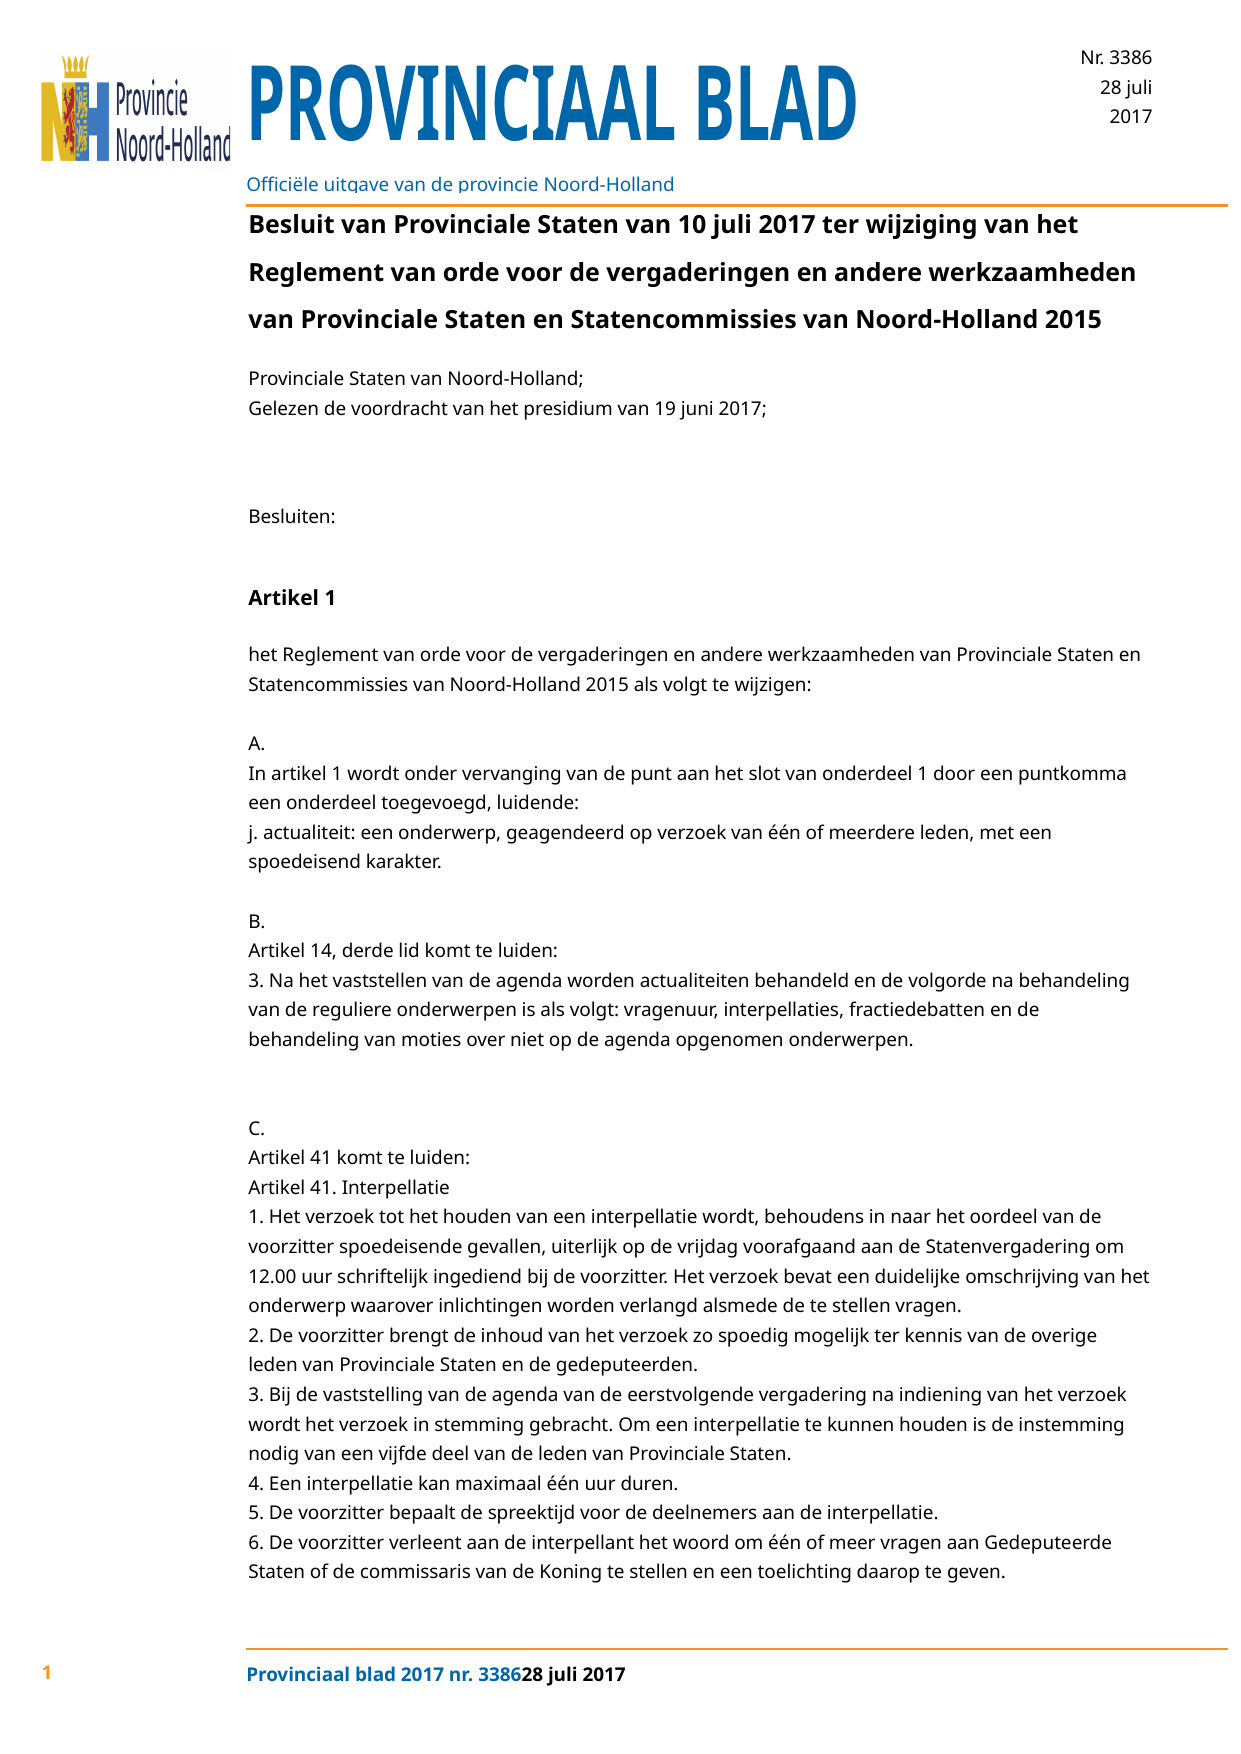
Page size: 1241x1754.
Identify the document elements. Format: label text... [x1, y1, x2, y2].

text 3. Bij de vaststelling van de agenda van de eerstvolgende vergadering na indiening van het verzoek wordt het verzoek in stemming gebracht. Om een interpellatie te kunnen houden is de instemming nodig van een vijfde deel van de leden van Provinciale Staten. [248, 1381, 1152, 1466]
text Provinciale Staten van Noord-Holland; [248, 366, 1152, 391]
text 1. Het verzoek tot het houden van een interpellatie wordt, behoudens in naar het oordeel van de [248, 1204, 1152, 1229]
text Artikel 14, derde lid komt te luiden: [248, 937, 1152, 963]
text 6. De voorzitter verleent aan de interpellant het woord om één of meer vragen aan Gedeputeerde Staten of de commissaris van de Koning te stellen en een toelichting daarop te geven. [248, 1529, 1152, 1584]
text 4. Een interpellatie kan maximaal één uur duren. [248, 1470, 1152, 1496]
text Besluiten: [248, 503, 1152, 529]
text C. [248, 1115, 1152, 1141]
text voorzitter spoedeisende gevallen, uiterlijk op de vrijdag voorafgaand aan de Statenvergadering om 12.00 uur schriftelijk ingediend bij de voorzitter. Het verzoek bevat een duidelijke omschrijving van het onderwerp waarover inlichtingen worden verlangd alsmede de te stellen vragen. [248, 1233, 1152, 1318]
text Artikel 41 komt te luiden: [248, 1144, 1152, 1170]
text Artikel 1 [248, 583, 1152, 612]
text In artikel 1 wordt onder vervanging van de punt aan het slot van onderdeel 1 door een puntkomma een onderdeel toegevoegd, luidende: [248, 760, 1152, 815]
text 5. De voorzitter bepaalt de spreektijd voor de deelnemers aan de interpellatie. [248, 1499, 1152, 1525]
text het Reglement van orde voor de vergaderingen en andere werkzaamheden van Provinciale Staten en Statencommissies van Noord-Holland 2015 als volgt te wijzigen: [248, 642, 1152, 697]
text B. [248, 908, 1152, 933]
text j. actualiteit: een onderwerp, geagendeerd op verzoek van één of meerdere leden, met een spoedeisend karakter. [248, 819, 1152, 874]
text A. [248, 730, 1152, 756]
text Gelezen de voordracht van het presidium van 19 juni 2017; [248, 395, 1152, 421]
text Artikel 41. Interpellatie [248, 1174, 1152, 1200]
text 2. De voorzitter brengt de inhoud van het verzoek zo spoedig mogelijk ter kennis van de overige leden van Provinciale Staten en de gedeputeerden. [248, 1322, 1152, 1377]
text Besluit van Provinciale Staten van 10 juli 2017 ter wijziging van het Reglement van orde voor de vergaderingen en andere werkzaamheden van Provinciale Staten en Statencommissies van Noord-Holland 2015 [248, 207, 1152, 336]
picture [41, 47, 231, 172]
text 3. Na het vaststellen van de agenda worden actualiteiten behandeld en de volgorde na behandeling van de reguliere onderwerpen is als volgt: vragenuur, interpellaties, fractiedebatten en de behandeling van moties over niet op de agenda opgenomen onderwerpen. [248, 967, 1152, 1052]
